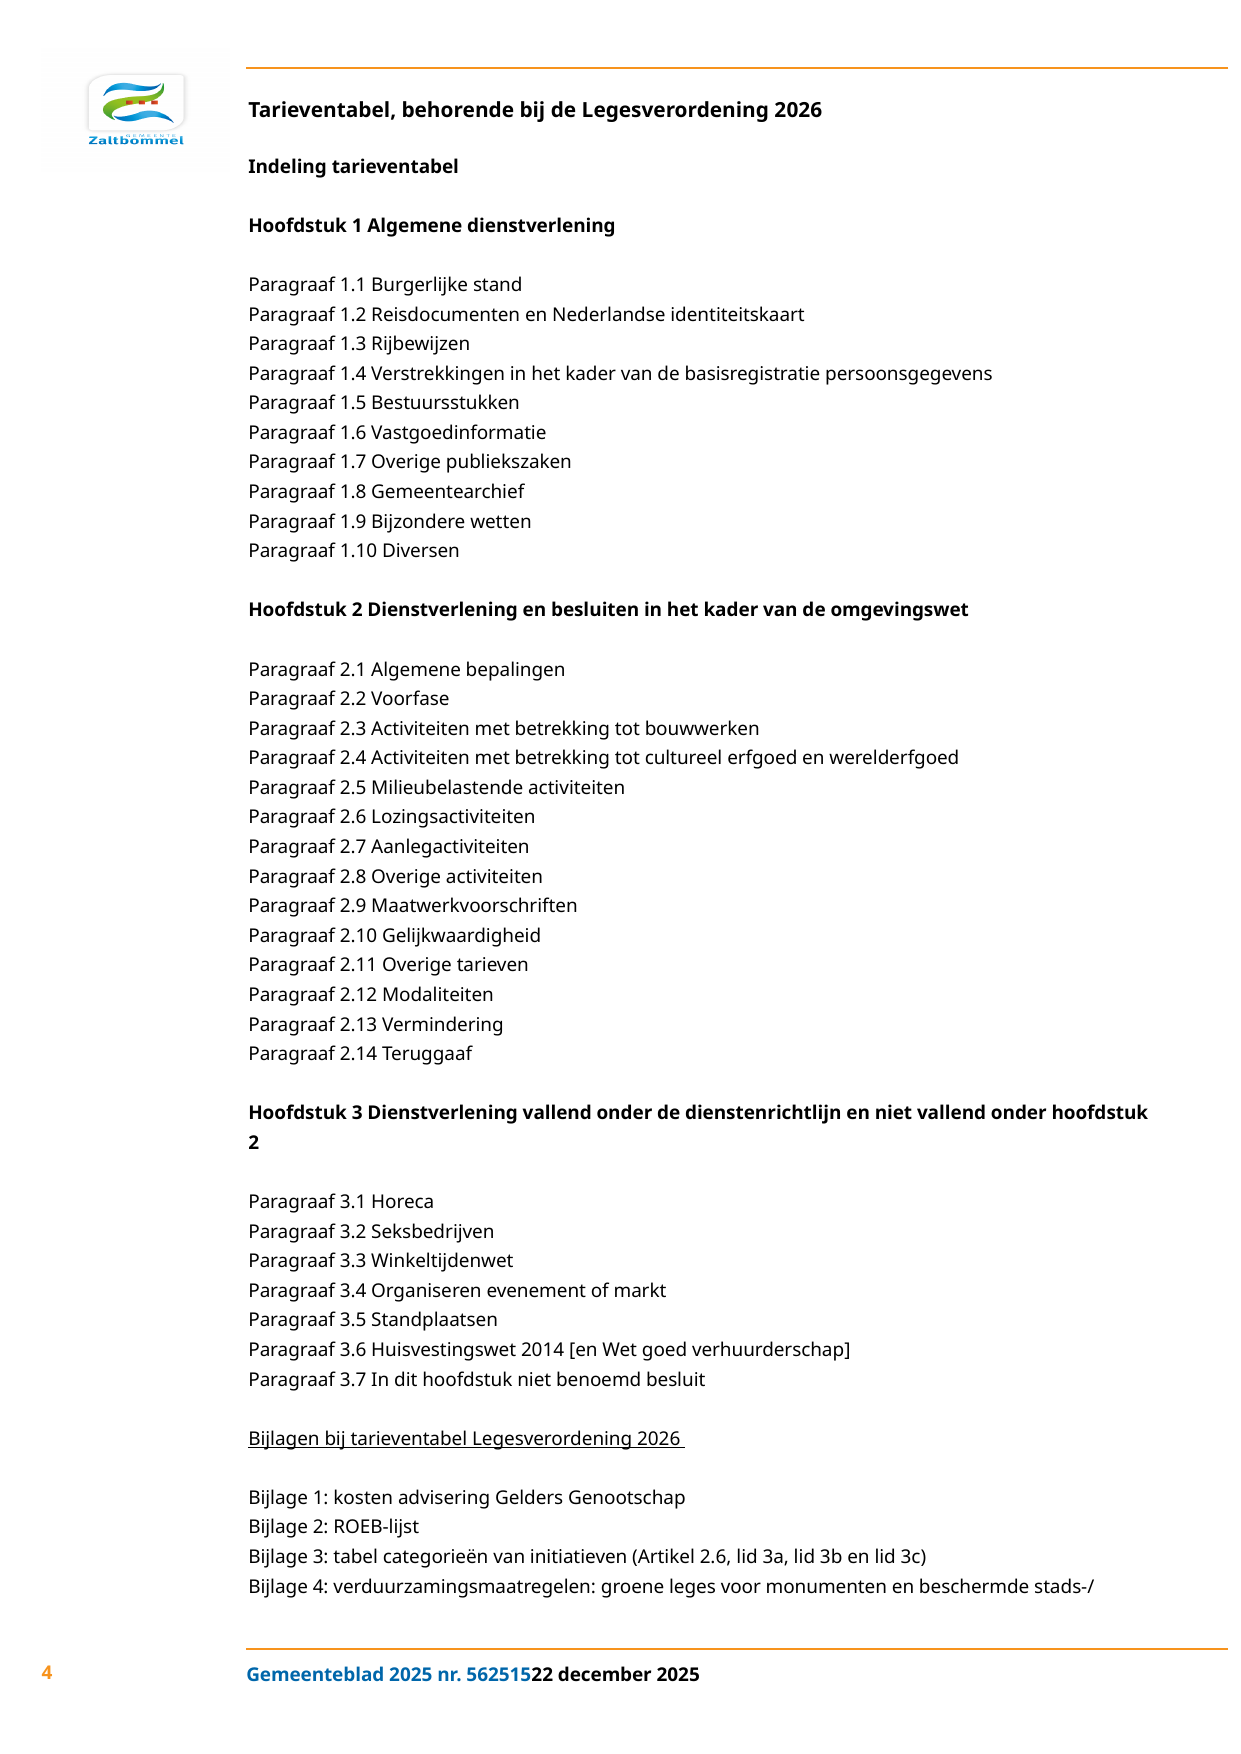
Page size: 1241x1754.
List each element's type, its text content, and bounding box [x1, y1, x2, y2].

text Paragraaf 2.9 Maatwerkvoorschriften [248, 892, 1152, 918]
text Paragraaf 2.14 Teruggaaf [248, 1040, 1152, 1066]
text Paragraaf 1.8 Gemeentearchief [248, 478, 1152, 504]
text Hoofdstuk 1 Algemene dienstverlening [248, 212, 1152, 238]
text Paragraaf 1.9 Bijzondere wetten [248, 508, 1152, 534]
text Paragraaf 2.2 Voorfase [248, 685, 1152, 711]
text Paragraaf 3.2 Seksbedrijven [248, 1218, 1152, 1244]
text Paragraaf 2.4 Activiteiten met betrekking tot cultureel erfgoed en werelderfgoed [248, 744, 1152, 770]
picture [41, 47, 231, 172]
text Bijlage 2: ROEB-lijst [248, 1514, 1152, 1539]
text Paragraaf 2.8 Overige activiteiten [248, 863, 1152, 889]
text Paragraaf 2.7 Aanlegactiviteiten [248, 833, 1152, 859]
text Bijlagen bij tarieventabel Legesverordening 2026 [248, 1425, 1152, 1451]
text Paragraaf 2.6 Lozingsactiviteiten [248, 804, 1152, 829]
text Bijlage 3: tabel categorieën van initiatieven (Artikel 2.6, lid 3a, lid 3b en lid 3c) [248, 1543, 1152, 1569]
text Paragraaf 2.3 Activiteiten met betrekking tot bouwwerken [248, 715, 1152, 741]
text Paragraaf 2.1 Algemene bepalingen [248, 656, 1152, 682]
text Indeling tarieventabel [248, 153, 1152, 179]
text Paragraaf 3.6 Huisvestingswet 2014 [en Wet goed verhuurderschap] [248, 1336, 1152, 1362]
text Paragraaf 1.6 Vastgoedinformatie [248, 419, 1152, 445]
text Paragraaf 2.5 Milieubelastende activiteiten [248, 774, 1152, 800]
text Paragraaf 2.13 Vermindering [248, 1011, 1152, 1037]
text Paragraaf 3.3 Winkeltijdenwet [248, 1247, 1152, 1273]
text Paragraaf 3.4 Organiseren evenement of markt [248, 1277, 1152, 1303]
text Paragraaf 2.11 Overige tarieven [248, 952, 1152, 977]
text Paragraaf 2.12 Modaliteiten [248, 981, 1152, 1007]
text Paragraaf 1.10 Diversen [248, 537, 1152, 563]
text Bijlage 4: verduurzamingsmaatregelen: groene leges voor monumenten en beschermde stads-/ [248, 1573, 1152, 1599]
text Paragraaf 3.7 In dit hoofdstuk niet benoemd besluit [248, 1366, 1152, 1392]
text Paragraaf 1.3 Rijbewijzen [248, 330, 1152, 356]
text Hoofdstuk 2 Dienstverlening en besluiten in het kader van de omgevingswet [248, 597, 1152, 622]
text Paragraaf 2.10 Gelijkwaardigheid [248, 922, 1152, 948]
text Paragraaf 1.1 Burgerlijke stand [248, 271, 1152, 297]
text Paragraaf 1.4 Verstrekkingen in het kader van de basisregistratie persoonsgegevens [248, 360, 1152, 386]
text Hoofdstuk 3 Dienstverlening vallend onder de dienstenrichtlijn en niet vallend onder hoofdstuk 2 [248, 1099, 1152, 1155]
text Paragraaf 3.1 Horeca [248, 1188, 1152, 1214]
text Paragraaf 1.5 Bestuursstukken [248, 389, 1152, 415]
text Paragraaf 1.2 Reisdocumenten en Nederlandse identiteitskaart [248, 301, 1152, 327]
text Tarieventabel, behorende bij de Legesverordening 2026 [248, 95, 1152, 123]
text Paragraaf 3.5 Standplaatsen [248, 1307, 1152, 1332]
text Paragraaf 1.7 Overige publiekszaken [248, 449, 1152, 474]
text Bijlage 1: kosten advisering Gelders Genootschap [248, 1484, 1152, 1510]
